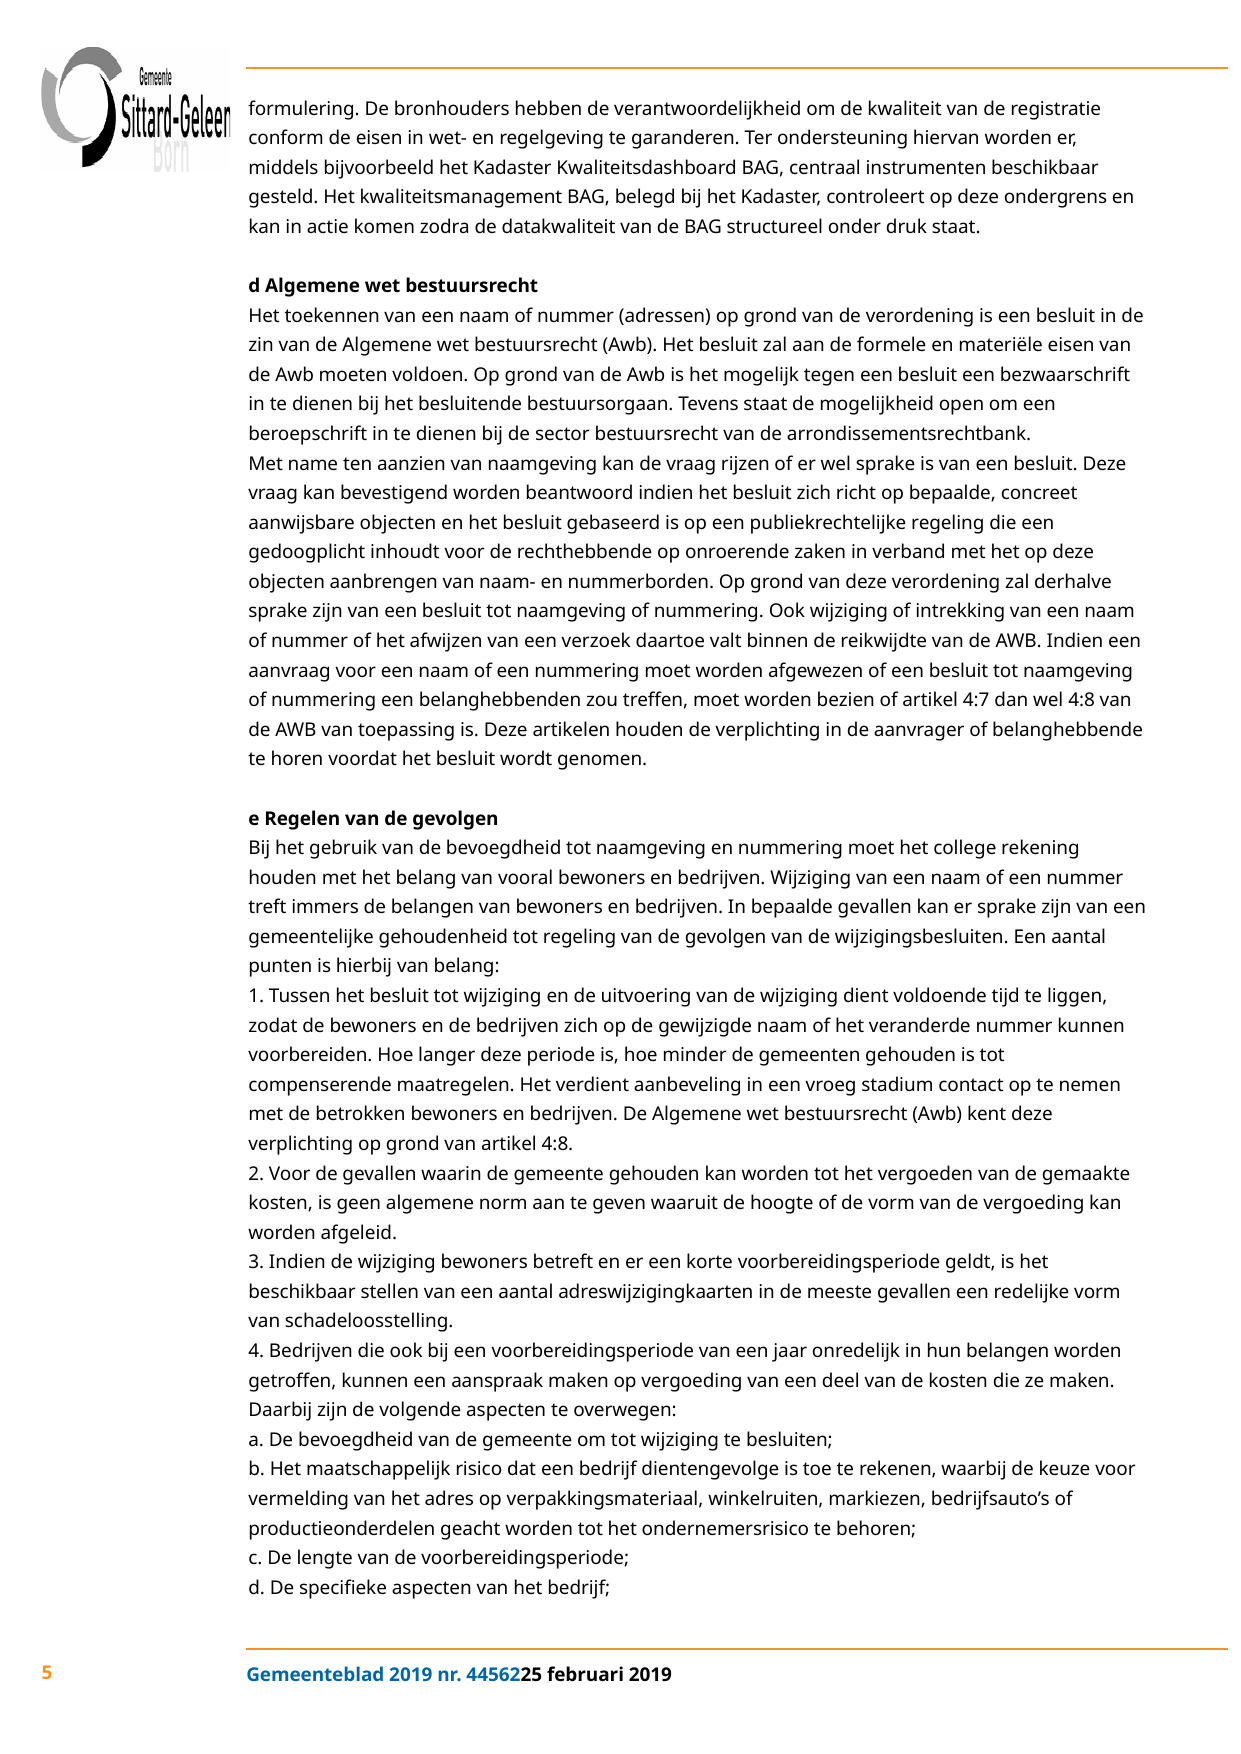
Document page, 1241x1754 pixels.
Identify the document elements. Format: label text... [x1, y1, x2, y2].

text Het toekennen van een naam of nummer (adressen) op grond van de verordening is een besluit in de zin van de Algemene wet bestuursrecht (Awb). Het besluit zal aan de formele en materiële eisen van de Awb moeten voldoen. Op grond van de Awb is het mogelijk tegen een besluit een bezwaarschrift in te dienen bij het besluitende bestuursorgaan. Tevens staat de mogelijkheid open om een beroepschrift in te dienen bij de sector bestuursrecht van de arrondissementsrechtbank. [248, 302, 1152, 446]
text formulering. De bronhouders hebben de verantwoordelijkheid om de kwaliteit van de registratie conform de eisen in wet- en regelgeving te garanderen. Ter ondersteuning hiervan worden er, middels bijvoorbeeld het Kadaster Kwaliteitsdashboard BAG, centraal instrumenten beschikbaar gesteld. Het kwaliteitsmanagement BAG, belegd bij het Kadaster, controleert op deze ondergrens en kan in actie komen zodra de datakwaliteit van de BAG structureel onder druk staat. [248, 95, 1152, 239]
text d. De specifieke aspecten van het bedrijf; [248, 1574, 1152, 1600]
text e Regelen van de gevolgen [248, 805, 1152, 831]
text 2. Voor de gevallen waarin de gemeente gehouden kan worden tot het vergoeden van de gemaakte kosten, is geen algemene norm aan te geven waaruit de hoogte of de vorm van de vergoeding kan worden afgeleid. [248, 1160, 1152, 1245]
text c. De lengte van de voorbereidingsperiode; [248, 1544, 1152, 1570]
text a. De bevoegdheid van de gemeente om tot wijziging te besluiten; [248, 1426, 1152, 1452]
text 1. Tussen het besluit tot wijziging en de uitvoering van de wijziging dient voldoende tijd te liggen, zodat de bewoners en de bedrijven zich op de gewijzigde naam of het veranderde nummer kunnen voorbereiden. Hoe langer deze periode is, hoe minder de gemeenten gehouden is tot compenserende maatregelen. Het verdient aanbeveling in een vroeg stadium contact op te nemen met de betrokken bewoners en bedrijven. De Algemene wet bestuursrecht (Awb) kent deze verplichting op grond van artikel 4:8. [248, 982, 1152, 1156]
text 4. Bedrijven die ook bij een voorbereidingsperiode van een jaar onredelijk in hun belangen worden getroffen, kunnen een aanspraak maken op vergoeding van een deel van de kosten die ze maken. Daarbij zijn de volgende aspecten te overwegen: [248, 1337, 1152, 1422]
text Met name ten aanzien van naamgeving kan de vraag rijzen of er wel sprake is van een besluit. Deze vraag kan bevestigend worden beantwoord indien het besluit zich richt op bepaalde, concreet aanwijsbare objecten en het besluit gebaseerd is op een publiekrechtelijke regeling die een gedoogplicht inhoudt voor de rechthebbende op onroerende zaken in verband met het op deze objecten aanbrengen van naam- en nummerborden. Op grond van deze verordening zal derhalve sprake zijn van een besluit tot naamgeving of nummering. Ook wijziging of intrekking van een naam of nummer of het afwijzen van een verzoek daartoe valt binnen de reikwijdte van de AWB. Indien een aanvraag voor een naam of een nummering moet worden afgewezen of een besluit tot naamgeving of nummering een belanghebbenden zou treffen, moet worden bezien of artikel 4:7 dan wel 4:8 van de AWB van toepassing is. Deze artikelen houden de verplichting in de aanvrager of belanghebbende te horen voordat het besluit wordt genomen. [248, 450, 1152, 771]
text 3. Indien de wijziging bewoners betreft en er een korte voorbereidingsperiode geldt, is het beschikbaar stellen van een aantal adreswijzigingkaarten in de meeste gevallen een redelijke vorm van schadeloosstelling. [248, 1248, 1152, 1333]
text b. Het maatschappelijk risico dat een bedrijf dientengevolge is toe te rekenen, waarbij de keuze voor vermelding van het adres op verpakkingsmateriaal, winkelruiten, markiezen, bedrijfsauto’s of productieonderdelen geacht worden tot het ondernemersrisico te behoren; [248, 1456, 1152, 1541]
text d Algemene wet bestuursrecht [248, 272, 1152, 298]
text Bij het gebruik van de bevoegdheid tot naamgeving en nummering moet het college rekening houden met het belang van vooral bewoners en bedrijven. Wijziging van een naam of een nummer treft immers de belangen van bewoners en bedrijven. In bepaalde gevallen kan er sprake zijn van een gemeentelijke gehoudenheid tot regeling van de gevolgen van de wijzigingsbesluiten. Een aantal punten is hierbij van belang: [248, 834, 1152, 978]
picture [41, 47, 231, 172]
